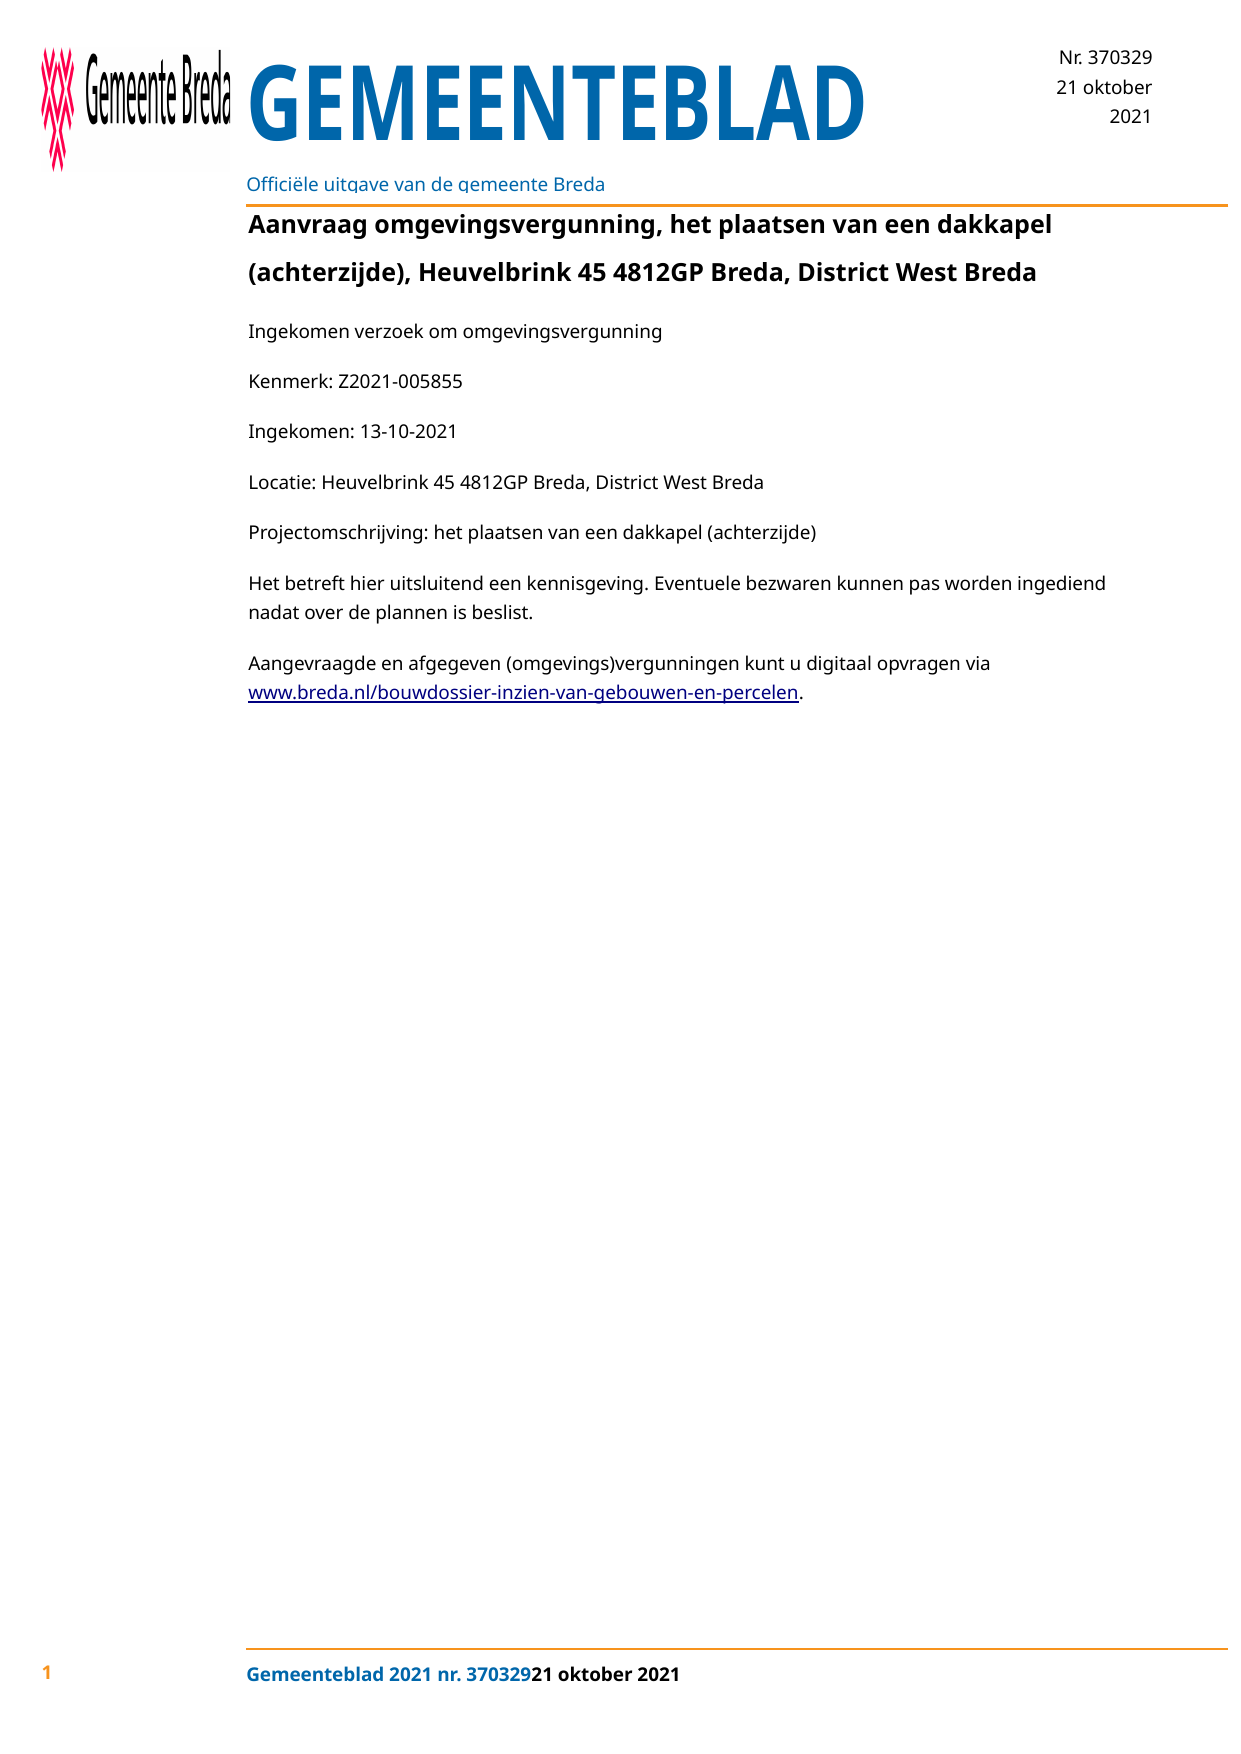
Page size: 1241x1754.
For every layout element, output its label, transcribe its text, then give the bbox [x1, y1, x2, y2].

picture [41, 47, 231, 172]
text Projectomschrijving: het plaatsen van een dakkapel (achterzijde) [248, 519, 1152, 545]
text Ingekomen verzoek om omgevingsvergunning [248, 318, 1152, 344]
text Locatie: Heuvelbrink 45 4812GP Breda, District West Breda [248, 469, 1152, 495]
text Kenmerk: Z2021-005855 [248, 368, 1152, 394]
text Ingekomen: 13-10-2021 [248, 419, 1152, 444]
text Aanvraag omgevingsvergunning, het plaatsen van een dakkapel (achterzijde), Heuvelbrink 45 4812GP Breda, District West Breda [248, 207, 1152, 288]
text Aangevraagde en afgegeven (omgevings)vergunningen kunt u digitaal opvragen via www.breda.nl/bouwdossier-inzien-van-gebouwen-en-percelen. [248, 650, 1152, 705]
text Het betreft hier uitsluitend een kennisgeving. Eventuele bezwaren kunnen pas worden ingediend nadat over de plannen is beslist. [248, 570, 1152, 625]
